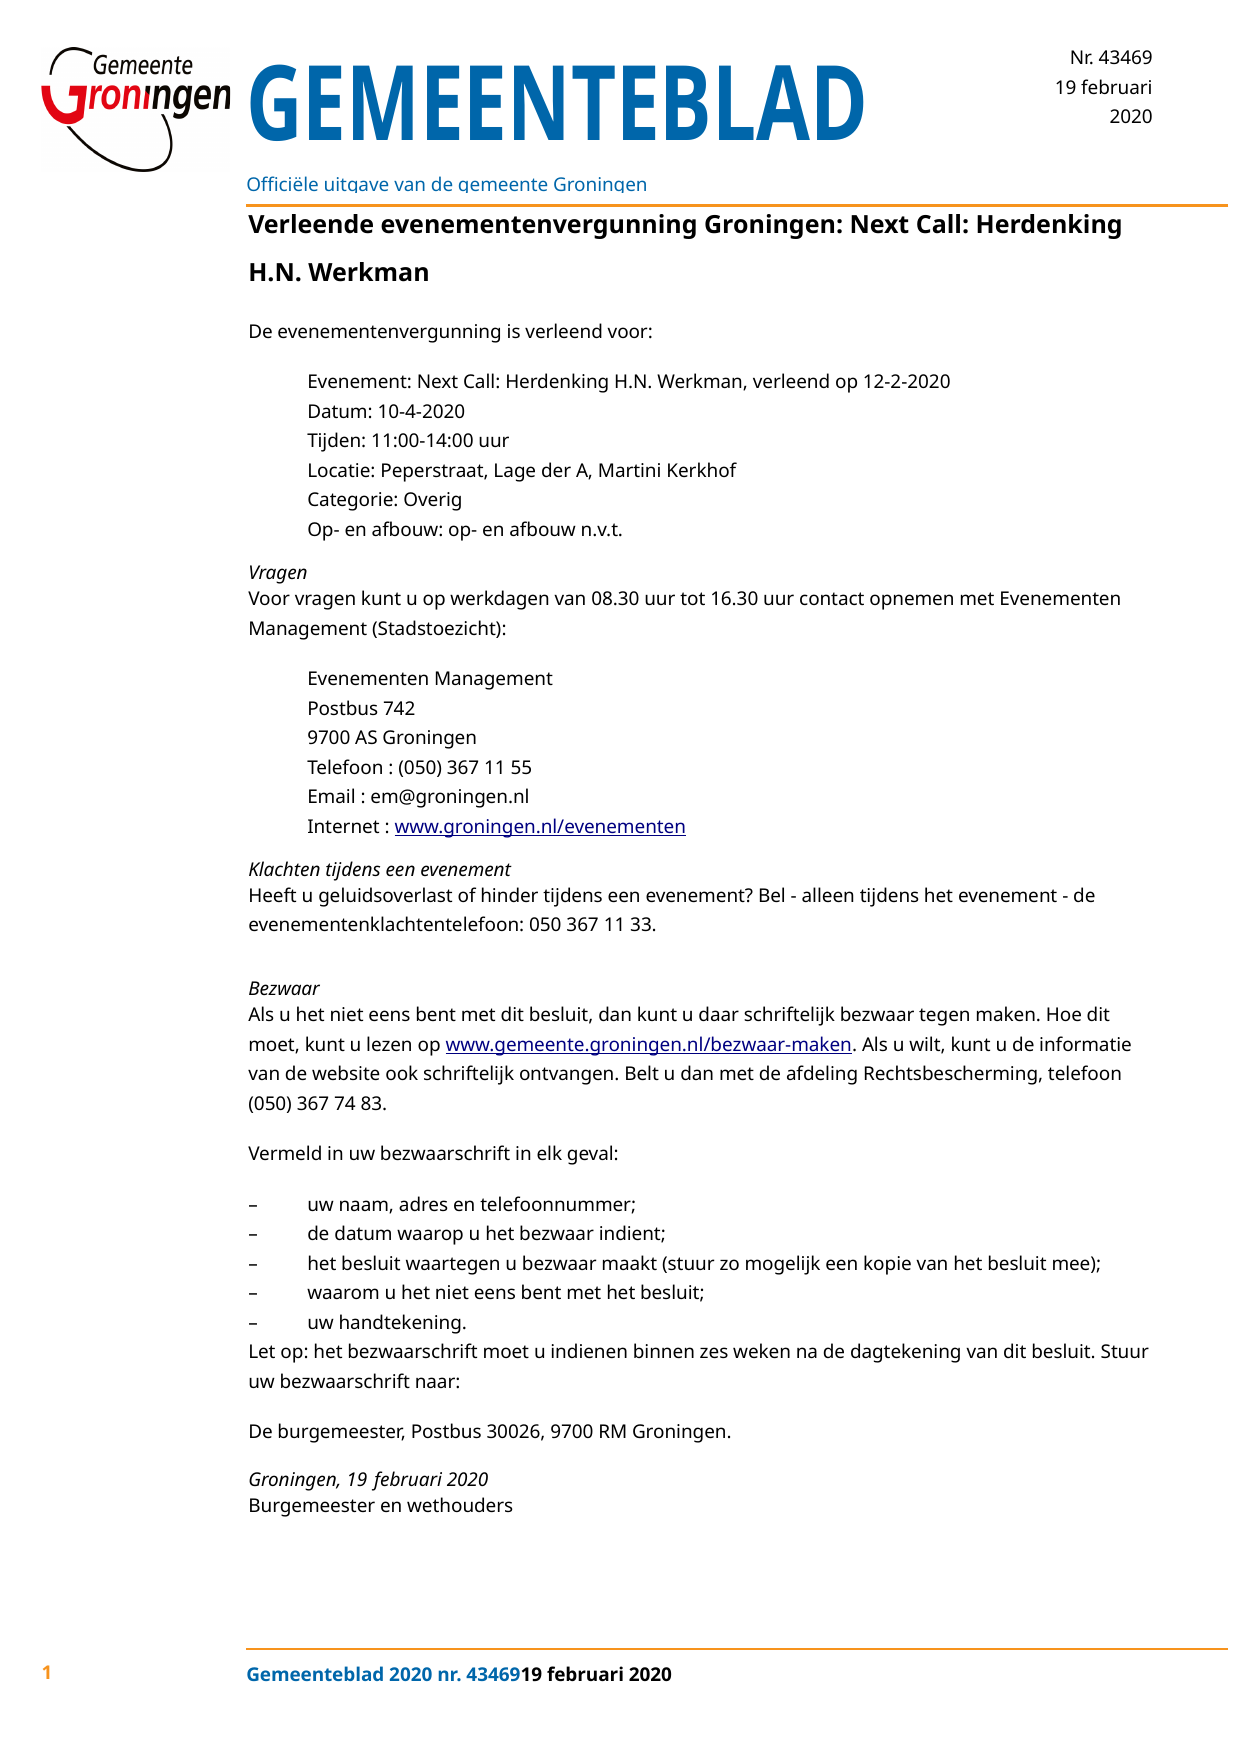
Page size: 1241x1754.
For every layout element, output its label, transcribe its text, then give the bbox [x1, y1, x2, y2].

list Internet : www.groningen.nl/evenementen [248, 813, 1152, 839]
list Email : em@groningen.nl [248, 783, 1152, 809]
list uw naam, adres en telefoonnummer; [248, 1191, 1152, 1216]
list Telefoon : (050) 367 11 55 [248, 754, 1152, 779]
text Vragen [248, 559, 1152, 585]
text Voor vragen kunt u op werkdagen van 08.30 uur tot 16.30 uur contact opnemen met Evenementen Management (Stadstoezicht): [248, 585, 1152, 640]
list 9700 AS Groningen [248, 724, 1152, 750]
list Op- en afbouw: op- en afbouw n.v.t. [248, 516, 1152, 542]
text Vermeld in uw bezwaarschrift in elk geval: [248, 1140, 1152, 1166]
list het besluit waartegen u bezwaar maakt (stuur zo mogelijk een kopie van het besluit mee); [248, 1250, 1152, 1276]
list Locatie: Peperstraat, Lage der A, Martini Kerkhof [248, 457, 1152, 483]
list Categorie: Overig [248, 487, 1152, 512]
text Bezwaar [248, 975, 1152, 1001]
text Burgemeester en wethouders [248, 1492, 1152, 1518]
list waarom u het niet eens bent met het besluit; [248, 1279, 1152, 1305]
picture [41, 47, 231, 172]
text De burgemeester, Postbus 30026, 9700 RM Groningen. [248, 1419, 1152, 1444]
list Postbus 742 [248, 695, 1152, 720]
text Heeft u geluidsoverlast of hinder tijdens een evenement? Bel - alleen tijdens het evenement - de evenementenklachtentelefoon: 050 367 11 33. [248, 882, 1152, 937]
text Als u het niet eens bent met dit besluit, dan kunt u daar schriftelijk bezwaar tegen maken. Hoe dit moet, kunt u lezen op www.gemeente.groningen.nl/bezwaar-maken. Als u wilt, kunt u de informatie van de website ook schriftelijk ontvangen. Belt u dan met de afdeling Rechtsbescherming, telefoon (050) 367 74 83. [248, 1001, 1152, 1116]
text Klachten tijdens een evenement [248, 856, 1152, 882]
list Tijden: 11:00-14:00 uur [248, 427, 1152, 453]
text Verleende evenementenvergunning Groningen: Next Call: Herdenking H.N. Werkman [248, 207, 1152, 288]
list Datum: 10-4-2020 [248, 398, 1152, 424]
list Evenement: Next Call: Herdenking H.N. Werkman, verleend op 12-2-2020 [248, 368, 1152, 394]
text Let op: het bezwaarschrift moet u indienen binnen zes weken na de dagtekening van dit besluit. Stuur uw bezwaarschrift naar: [248, 1339, 1152, 1394]
list de datum waarop u het bezwaar indient; [248, 1220, 1152, 1246]
list uw handtekening. [248, 1309, 1152, 1335]
text Groningen, 19 februari 2020 [248, 1466, 1152, 1492]
text De evenementenvergunning is verleend voor: [248, 318, 1152, 344]
list Evenementen Management [248, 665, 1152, 691]
